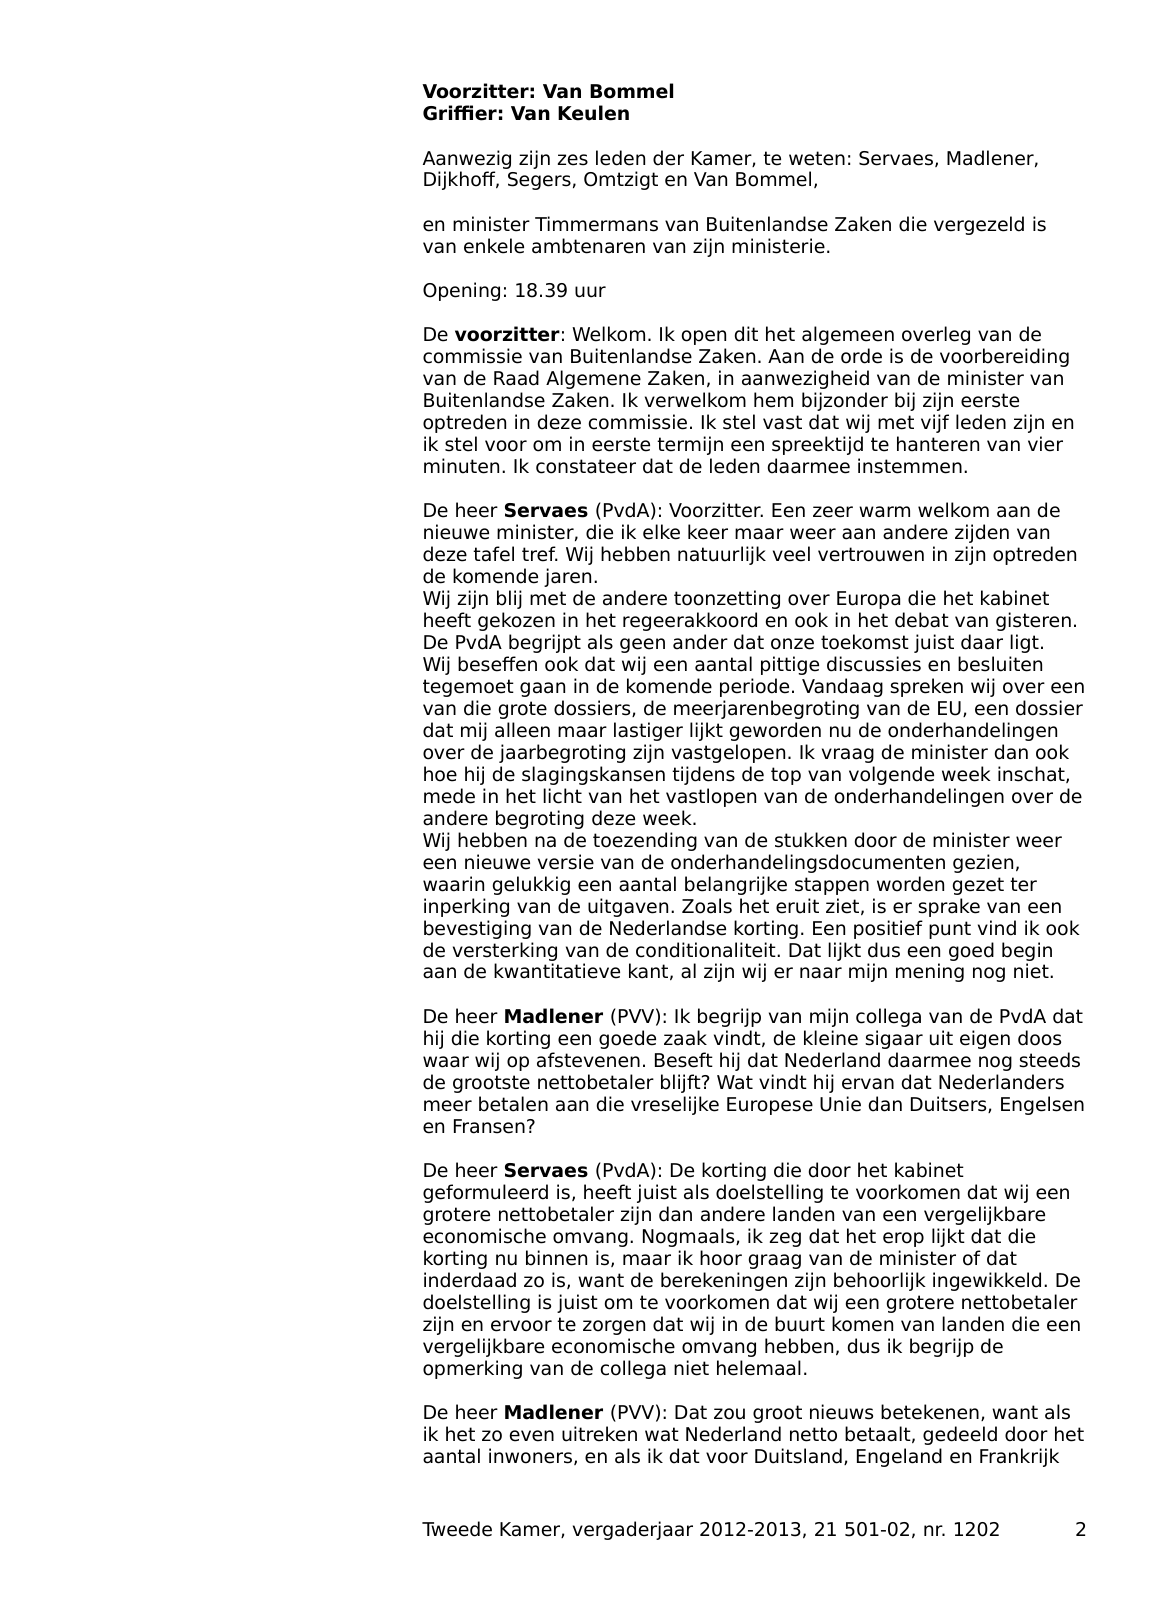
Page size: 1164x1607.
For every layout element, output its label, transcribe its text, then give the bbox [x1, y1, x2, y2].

text Wij beseffen ook dat wij een aantal pittige discussies en besluiten tegemoet gaan in de komende periode. Vandaag spreken wij over een van die grote dossiers, de meerjarenbegroting van de EU, een dossier dat mij alleen maar lastiger lijkt geworden nu de onderhandelingen over de jaarbegroting zijn vastgelopen. Ik vraag de minister dan ook hoe hij de slagingskansen tijdens de top van volgende week inschat, mede in het licht van het vastlopen van de onderhandelingen over de andere begroting deze week. [422, 654, 1087, 829]
text Voorzitter: Van Bommel [422, 81, 1087, 103]
text en minister Timmermans van Buitenlandse Zaken die vergezeld is van enkele ambtenaren van zijn ministerie. [422, 213, 1087, 257]
text De voorzitter: Welkom. Ik open dit het algemeen overleg van de commissie van Buitenlandse Zaken. Aan de orde is de voorbereiding van de Raad Algemene Zaken, in aanwezigheid van de minister van Buitenlandse Zaken. Ik verwelkom hem bijzonder bij zijn eerste optreden in deze commissie. Ik stel vast dat wij met vijf leden zijn en ik stel voor om in eerste termijn een spreektijd te hanteren van vier minuten. Ik constateer dat de leden daarmee instemmen. [422, 324, 1087, 478]
text Wij zijn blij met de andere toonzetting over Europa die het kabinet heeft gekozen in het regeerakkoord en ook in het debat van gisteren. De PvdA begrijpt als geen ander dat onze toekomst juist daar ligt. [422, 588, 1087, 654]
text De heer Servaes (PvdA): Voorzitter. Een zeer warm welkom aan de nieuwe minister, die ik elke keer maar weer aan andere zijden van deze tafel tref. Wij hebben natuurlijk veel vertrouwen in zijn optreden de komende jaren. [422, 500, 1087, 588]
text Griffier: Van Keulen [422, 103, 1087, 125]
text De heer Madlener (PVV): Ik begrijp van mijn collega van de PvdA dat hij die korting een goede zaak vindt, de kleine sigaar uit eigen doos waar wij op afstevenen. Beseft hij dat Nederland daarmee nog steeds de grootste nettobetaler blijft? Wat vindt hij ervan dat Nederlanders meer betalen aan die vreselijke Europese Unie dan Duitsers, Engelsen en Fransen? [422, 1006, 1087, 1137]
text Opening: 18.39 uur [422, 280, 1087, 302]
text Wij hebben na de toezending van de stukken door de minister weer een nieuwe versie van de onderhandelingsdocumenten gezien, waarin gelukkig een aantal belangrijke stappen worden gezet ter inperking van de uitgaven. Zoals het eruit ziet, is er sprake van een bevestiging van de Nederlandse korting. Een positief punt vind ik ook de versterking van de conditionaliteit. Dat lijkt dus een goed begin aan de kwantitatieve kant, al zijn wij er naar mijn mening nog niet. [422, 829, 1087, 983]
text Aanwezig zijn zes leden der Kamer, te weten: Servaes, Madlener, Dijkhoff, Segers, Omtzigt en Van Bommel, [422, 147, 1087, 191]
text De heer Servaes (PvdA): De korting die door het kabinet geformuleerd is, heeft juist als doelstelling te voorkomen dat wij een grotere nettobetaler zijn dan andere landen van een vergelijkbare economische omvang. Nogmaals, ik zeg dat het erop lijkt dat die korting nu binnen is, maar ik hoor graag van de minister of dat inderdaad zo is, want de berekeningen zijn behoorlijk ingewikkeld. De doelstelling is juist om te voorkomen dat wij een grotere nettobetaler zijn en ervoor te zorgen dat wij in de buurt komen van landen die een vergelijkbare economische omvang hebben, dus ik begrijp de opmerking van de collega niet helemaal. [422, 1160, 1087, 1379]
text De heer Madlener (PVV): Dat zou groot nieuws betekenen, want als ik het zo even uitreken wat Nederland netto betaalt, gedeeld door het aantal inwoners, en als ik dat voor Duitsland, Engeland en Frankrijk [422, 1402, 1087, 1468]
